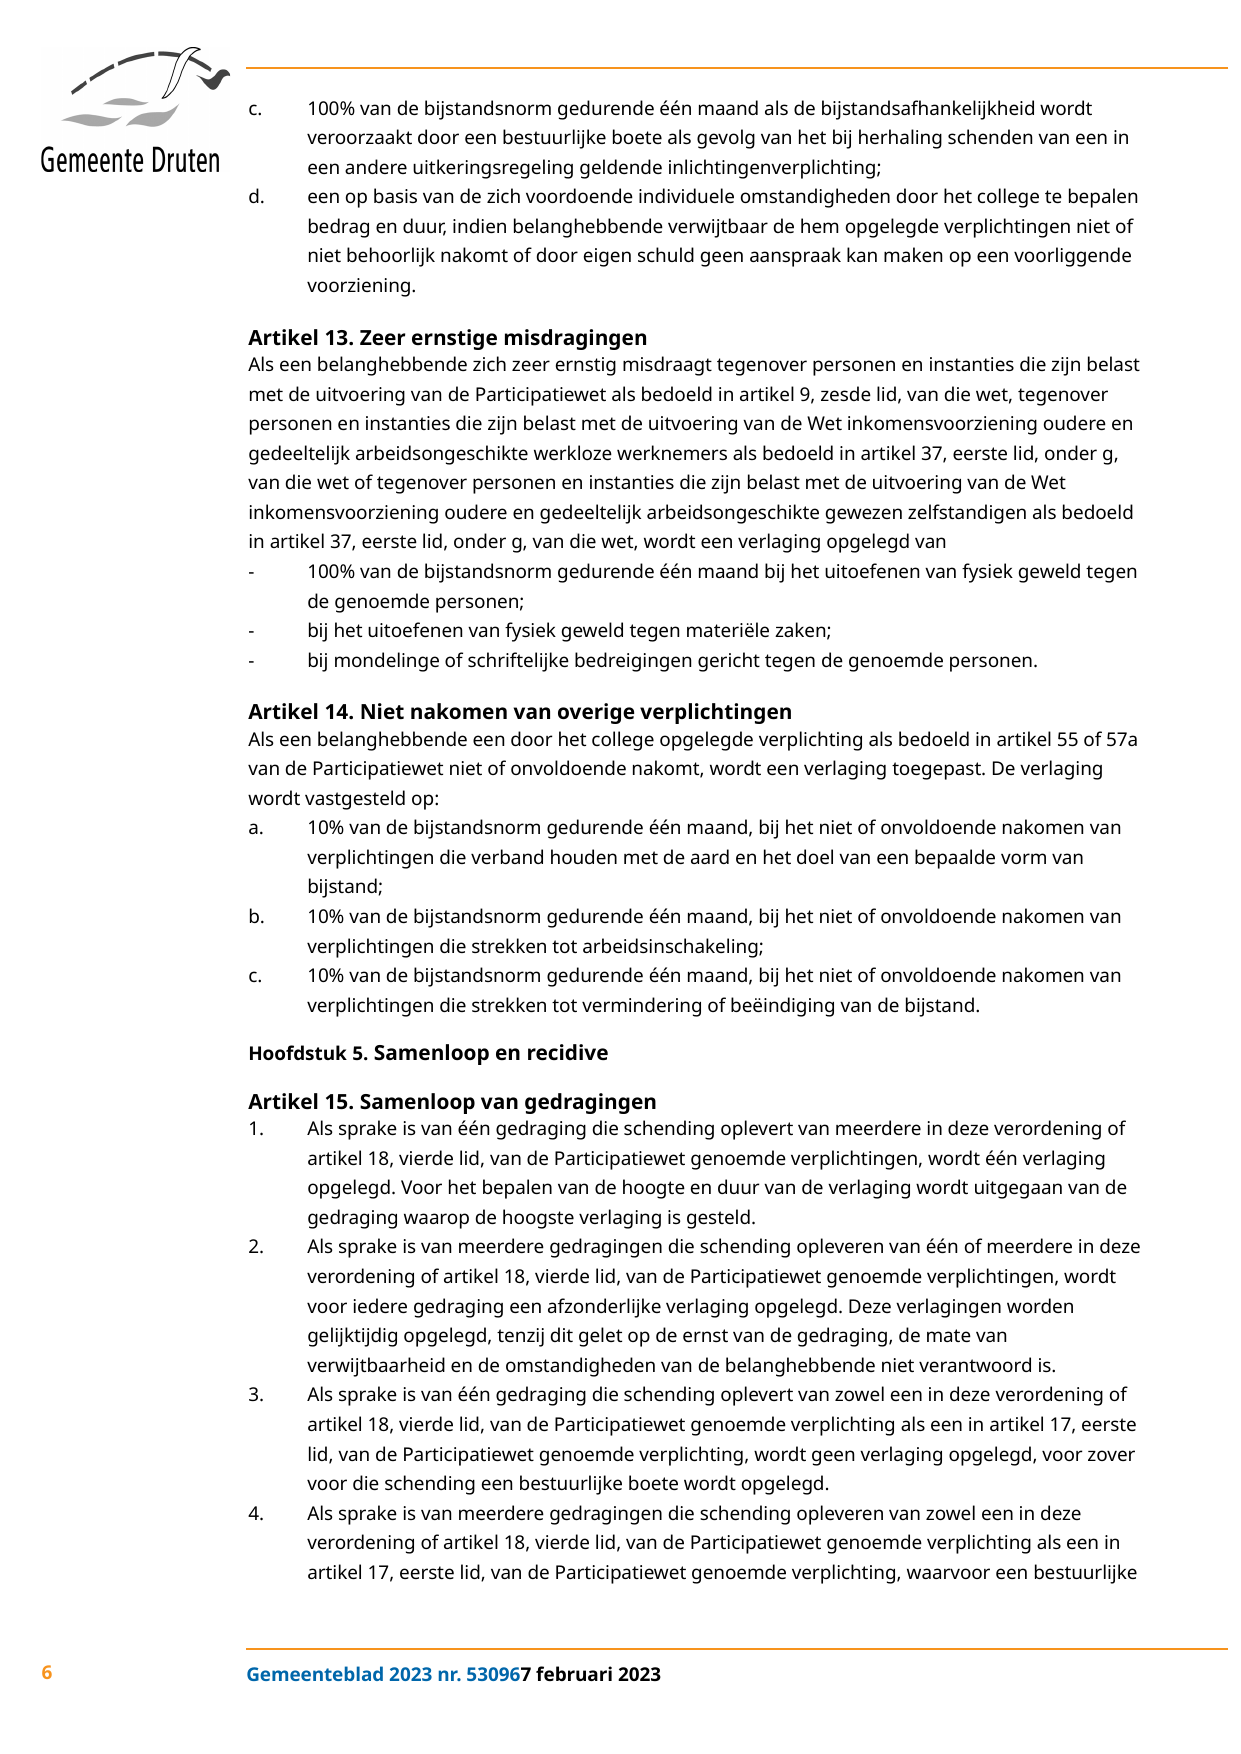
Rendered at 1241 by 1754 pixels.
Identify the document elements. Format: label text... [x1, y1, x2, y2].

list Als sprake is van één gedraging die schending oplevert van zowel een in deze verordening of artikel 18, vierde lid, van de Participatiewet genoemde verplichting als een in artikel 17, eerste lid, van de Participatiewet genoemde verplichting, wordt geen verlaging opgelegd, voor zover voor die schending een bestuurlijke boete wordt opgelegd. [248, 1382, 1152, 1496]
list 10% van de bijstandsnorm gedurende één maand, bij het niet of onvoldoende nakomen van verplichtingen die strekken tot arbeidsinschakeling; [248, 903, 1152, 959]
list bij mondelinge of schriftelijke bedreigingen gericht tegen de genoemde personen. [248, 647, 1152, 673]
text Als een belanghebbende een door het college opgelegde verplichting als bedoeld in artikel 55 of 57a van de Participatiewet niet of onvoldoende nakomt, wordt een verlaging toegepast. De verlaging wordt vastgesteld op: [248, 726, 1152, 811]
text Artikel 14. Niet nakomen van overige verplichtingen [248, 697, 1152, 726]
list Als sprake is van één gedraging die schending oplevert van meerdere in deze verordening of artikel 18, vierde lid, van de Participatiewet genoemde verplichtingen, wordt één verlaging opgelegd. Voor het bepalen van de hoogte en duur van de verlaging wordt uitgegaan van de gedraging waarop de hoogste verlaging is gesteld. [248, 1115, 1152, 1230]
list Als sprake is van meerdere gedragingen die schending opleveren van één of meerdere in deze verordening of artikel 18, vierde lid, van de Participatiewet genoemde verplichtingen, wordt voor iedere gedraging een afzonderlijke verlaging opgelegd. Deze verlagingen worden gelijktijdig opgelegd, tenzij dit gelet op de ernst van de gedraging, de mate van verwijtbaarheid en de omstandigheden van de belanghebbende niet verantwoord is. [248, 1234, 1152, 1378]
list 100% van de bijstandsnorm gedurende één maand bij het uitoefenen van fysiek geweld tegen de genoemde personen; [248, 558, 1152, 613]
list 10% van de bijstandsnorm gedurende één maand, bij het niet of onvoldoende nakomen van verplichtingen die verband houden met de aard en het doel van een bepaalde vorm van bijstand; [248, 814, 1152, 899]
text Artikel 13. Zeer ernstige misdragingen [248, 323, 1152, 351]
list 100% van de bijstandsnorm gedurende één maand als de bijstandsafhankelijkheid wordt veroorzaakt door een bestuurlijke boete als gevolg van het bij herhaling schenden van een in een andere uitkeringsregeling geldende inlichtingenverplichting; [248, 95, 1152, 180]
list 10% van de bijstandsnorm gedurende één maand, bij het niet of onvoldoende nakomen van verplichtingen die strekken tot vermindering of beëindiging van de bijstand. [248, 962, 1152, 1018]
text Als een belanghebbende zich zeer ernstig misdraagt tegenover personen en instanties die zijn belast met de uitvoering van de Participatiewet als bedoeld in artikel 9, zesde lid, van die wet, tegenover personen en instanties die zijn belast met de uitvoering van de Wet inkomensvoorziening oudere en gedeeltelijk arbeidsongeschikte werkloze werknemers als bedoeld in artikel 37, eerste lid, onder g, van die wet of tegenover personen en instanties die zijn belast met de uitvoering van de Wet inkomensvoorziening oudere en gedeeltelijk arbeidsongeschikte gewezen zelfstandigen als bedoeld in artikel 37, eerste lid, onder g, van die wet, wordt een verlaging opgelegd van [248, 351, 1152, 554]
text Hoofdstuk 5. Samenloop en recidive [248, 1038, 1152, 1066]
picture [41, 47, 231, 172]
list Als sprake is van meerdere gedragingen die schending opleveren van zowel een in deze verordening of artikel 18, vierde lid, van de Participatiewet genoemde verplichting als een in artikel 17, eerste lid, van de Participatiewet genoemde verplichting, waarvoor een bestuurlijke [248, 1500, 1152, 1585]
list een op basis van de zich voordoende individuele omstandigheden door het college te bepalen bedrag en duur, indien belanghebbende verwijtbaar de hem opgelegde verplichtingen niet of niet behoorlijk nakomt of door eigen schuld geen aanspraak kan maken op een voorliggende voorziening. [248, 183, 1152, 298]
text Artikel 15. Samenloop van gedragingen [248, 1087, 1152, 1115]
list bij het uitoefenen van fysiek geweld tegen materiële zaken; [248, 617, 1152, 643]
